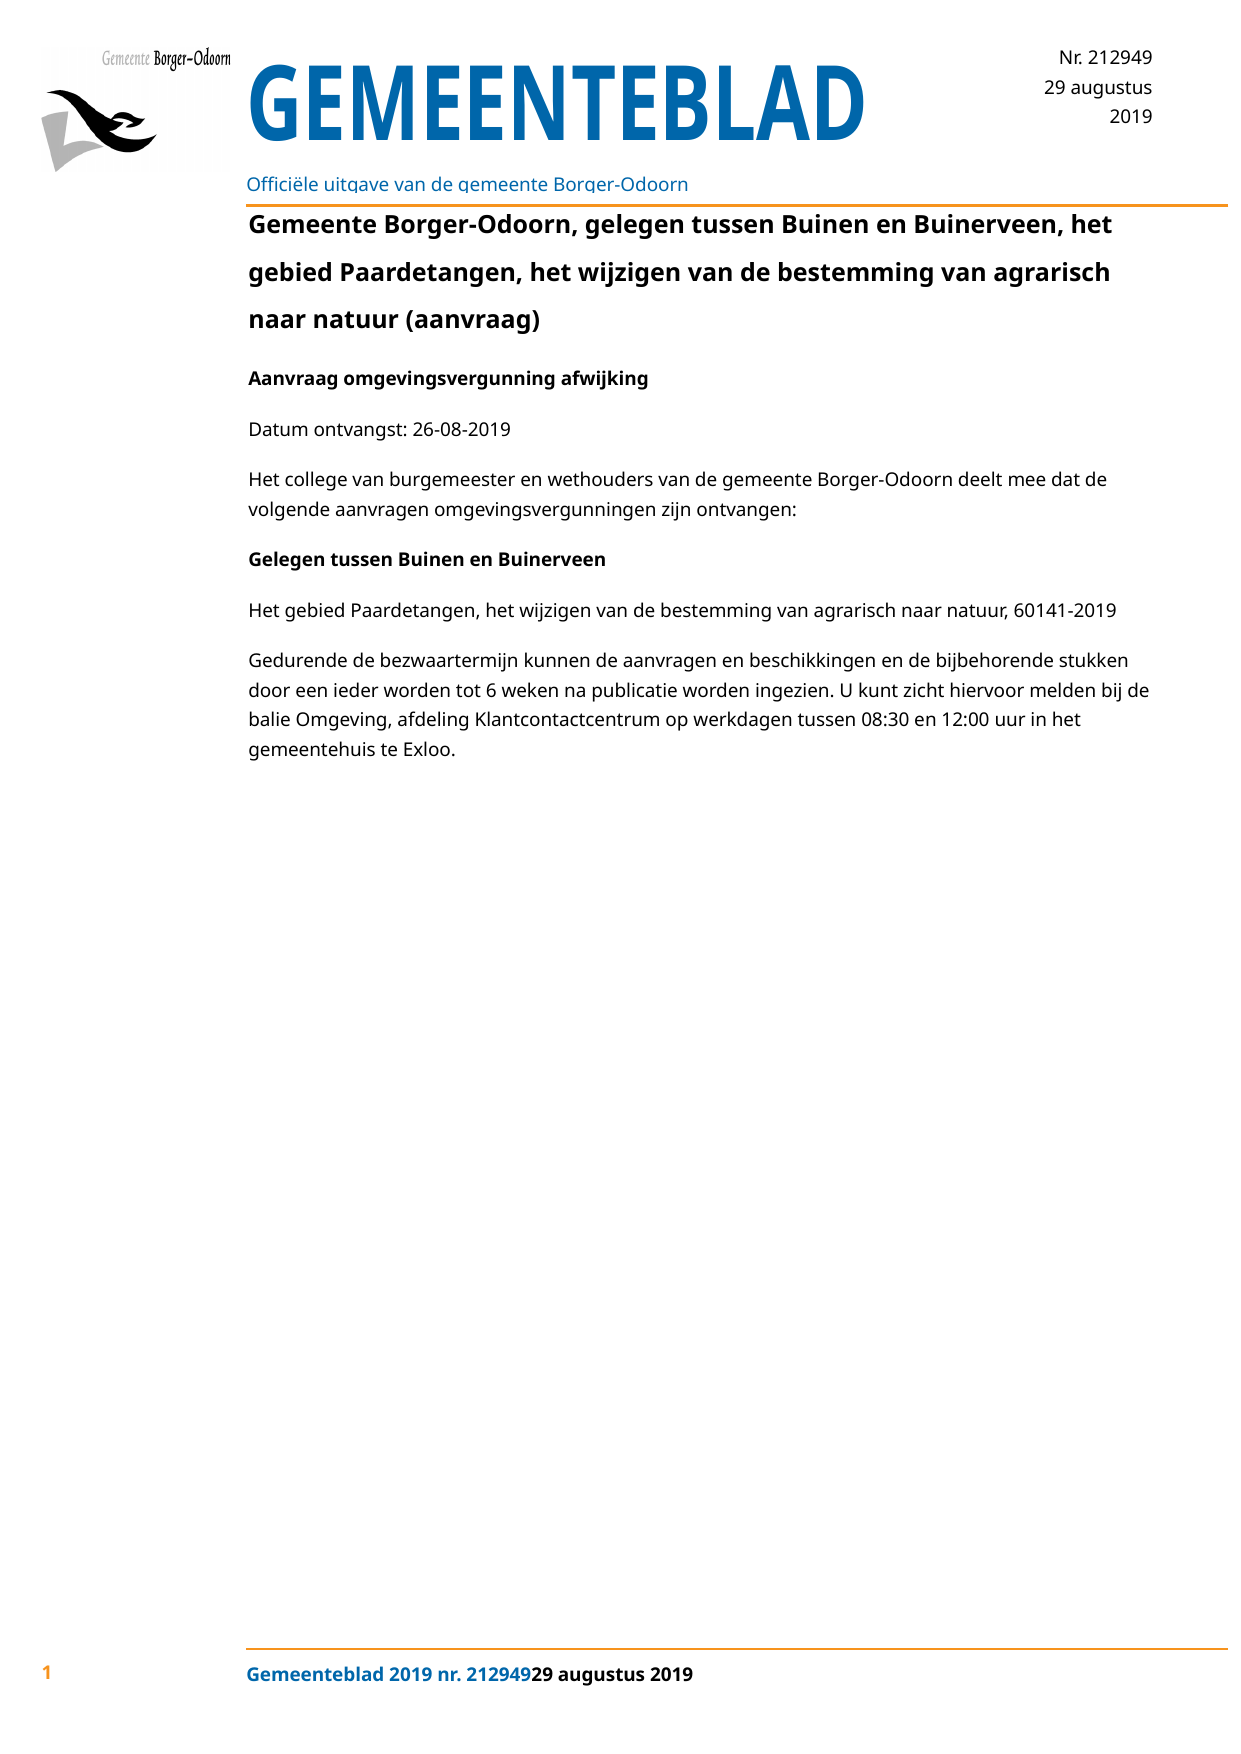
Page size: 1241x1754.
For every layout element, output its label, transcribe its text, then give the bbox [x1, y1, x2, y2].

picture [41, 47, 231, 172]
text Gedurende de bezwaartermijn kunnen de aanvragen en beschikkingen en de bijbehorende stukken door een ieder worden tot 6 weken na publicatie worden ingezien. U kunt zicht hiervoor melden bij de balie Omgeving, afdeling Klantcontactcentrum op werkdagen tussen 08:30 en 12:00 uur in het gemeentehuis te Exloo. [248, 647, 1152, 762]
text Het college van burgemeester en wethouders van de gemeente Borger-Odoorn deelt mee dat de volgende aanvragen omgevingsvergunningen zijn ontvangen: [248, 466, 1152, 522]
text Gemeente Borger-Odoorn, gelegen tussen Buinen en Buinerveen, het gebied Paardetangen, het wijzigen van de bestemming van agrarisch naar natuur (aanvraag) [248, 207, 1152, 336]
text Datum ontvangst: 26-08-2019 [248, 416, 1152, 442]
text Aanvraag omgevingsvergunning afwijking [248, 366, 1152, 391]
text Het gebied Paardetangen, het wijzigen van de bestemming van agrarisch naar natuur, 60141-2019 [248, 597, 1152, 622]
text Gelegen tussen Buinen en Buinerveen [248, 546, 1152, 572]
